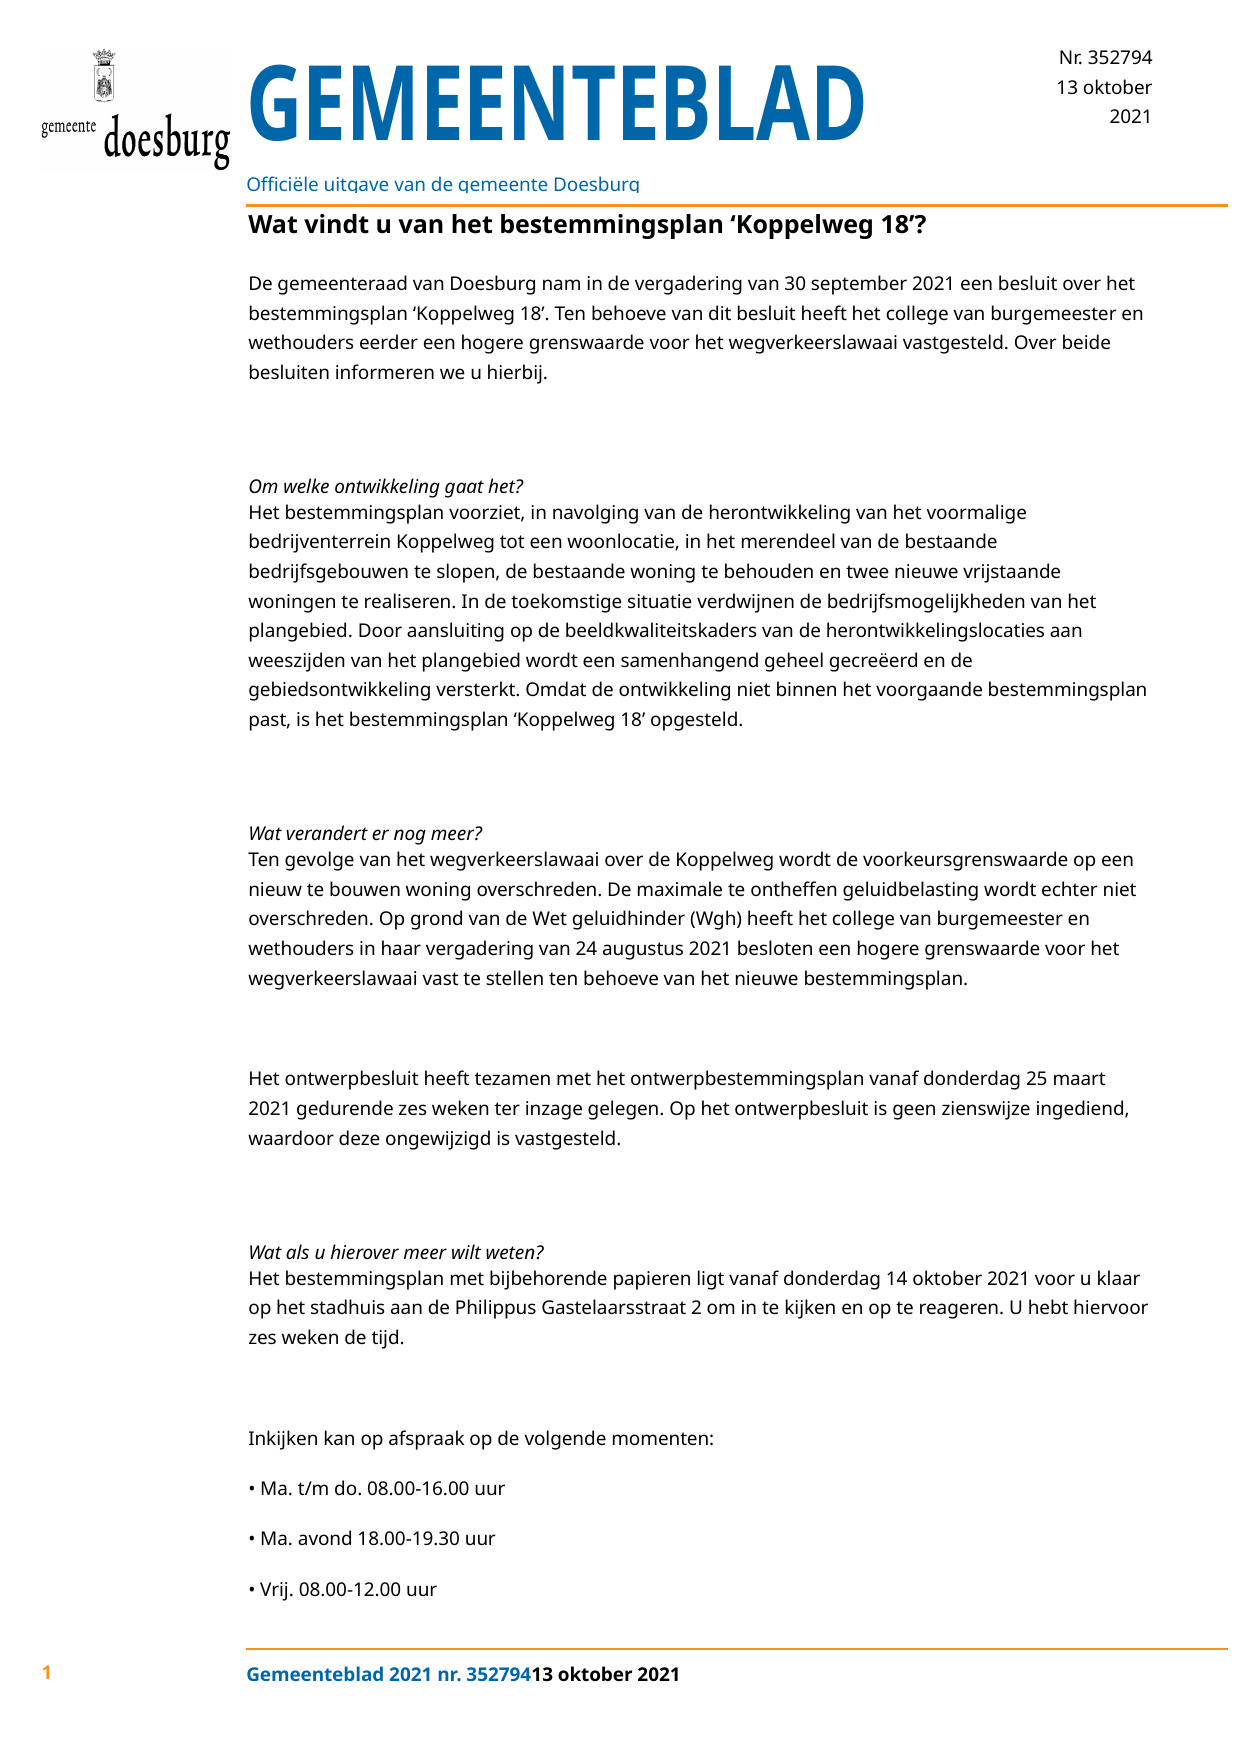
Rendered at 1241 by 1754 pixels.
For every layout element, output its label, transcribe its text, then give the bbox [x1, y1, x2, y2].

text Wat als u hierover meer wilt weten? [248, 1239, 1152, 1265]
text Wat verandert er nog meer? [248, 821, 1152, 846]
text Het ontwerpbesluit heeft tezamen met het ontwerpbestemmingsplan vanaf donderdag 25 maart 2021 gedurende zes weken ter inzage gelegen. Op het ontwerpbesluit is geen zienswijze ingediend, waardoor deze ongewijzigd is vastgesteld. [248, 1066, 1152, 1150]
text • Ma. t/m do. 08.00-16.00 uur [248, 1475, 1152, 1501]
text Wat vindt u van het bestemmingsplan ‘Koppelweg 18’? [248, 207, 1152, 241]
text Het bestemmingsplan met bijbehorende papieren ligt vanaf donderdag 14 oktober 2021 voor u klaar op het stadhuis aan de Philippus Gastelaarsstraat 2 om in te kijken en op te reageren. U hebt hiervoor zes weken de tijd. [248, 1265, 1152, 1350]
picture [41, 47, 231, 172]
text De gemeenteraad van Doesburg nam in de vergadering van 30 september 2021 een besluit over het bestemmingsplan ‘Koppelweg 18’. Ten behoeve van dit besluit heeft het college van burgemeester en wethouders eerder een hogere grenswaarde voor het wegverkeerslawaai vastgesteld. Over beide besluiten informeren we u hierbij. [248, 270, 1152, 385]
text • Ma. avond 18.00-19.30 uur [248, 1526, 1152, 1551]
text • Vrij. 08.00-12.00 uur [248, 1576, 1152, 1602]
text Inkijken kan op afspraak op de volgende momenten: [248, 1425, 1152, 1451]
text Om welke ontwikkeling gaat het? [248, 473, 1152, 499]
text Ten gevolge van het wegverkeerslawaai over de Koppelweg wordt de voorkeursgrenswaarde op een nieuw te bouwen woning overschreden. De maximale te ontheffen geluidbelasting wordt echter niet overschreden. Op grond van de Wet geluidhinder (Wgh) heeft het college van burgemeester en wethouders in haar vergadering van 24 augustus 2021 besloten een hogere grenswaarde voor het wegverkeerslawaai vast te stellen ten behoeve van het nieuwe bestemmingsplan. [248, 846, 1152, 990]
text Het bestemmingsplan voorziet, in navolging van de herontwikkeling van het voormalige bedrijventerrein Koppelweg tot een woonlocatie, in het merendeel van de bestaande bedrijfsgebouwen te slopen, de bestaande woning te behouden en twee nieuwe vrijstaande woningen te realiseren. In de toekomstige situatie verdwijnen de bedrijfsmogelijkheden van het plangebied. Door aansluiting op de beeldkwaliteitskaders van de herontwikkelingslocaties aan weeszijden van het plangebied wordt een samenhangend geheel gecreëerd en de gebiedsontwikkeling versterkt. Omdat de ontwikkeling niet binnen het voorgaande bestemmingsplan past, is het bestemmingsplan ‘Koppelweg 18’ opgesteld. [248, 499, 1152, 732]
